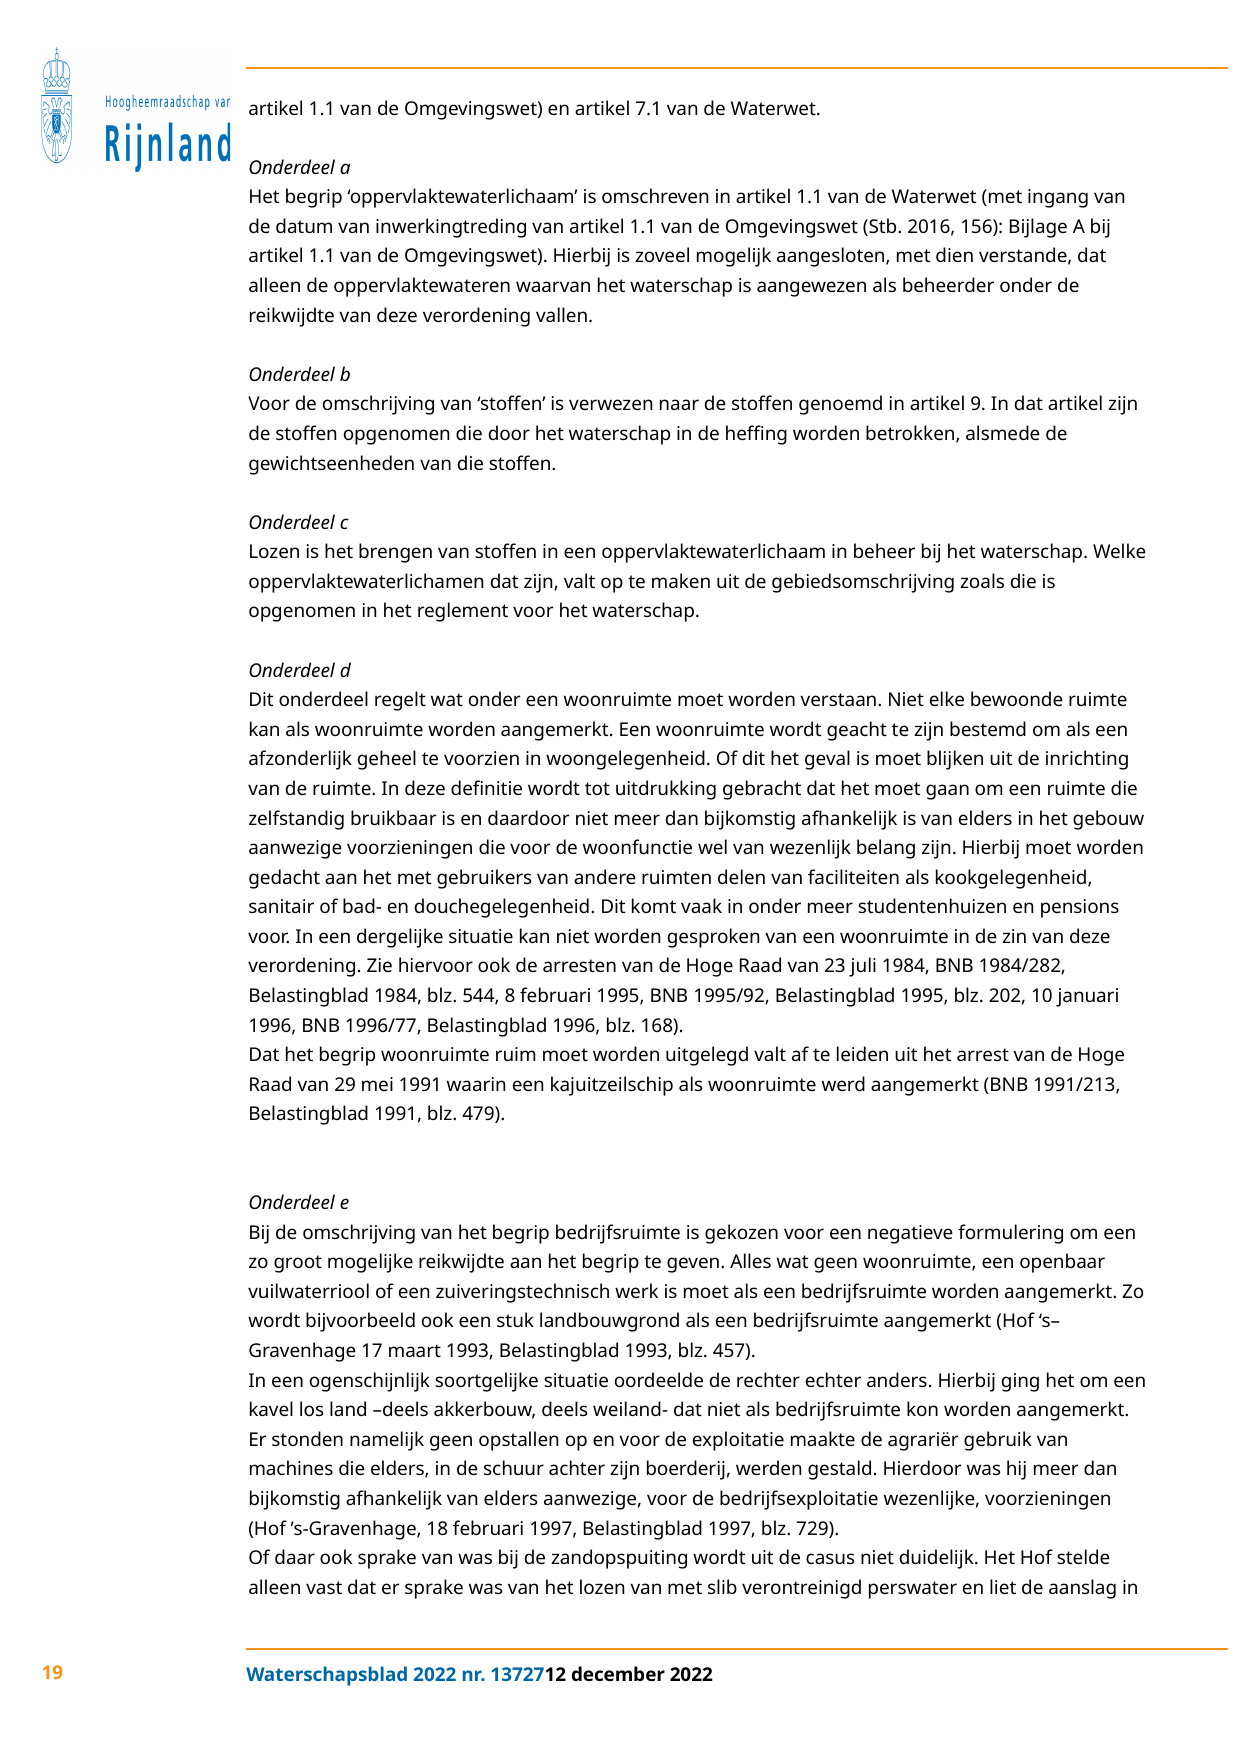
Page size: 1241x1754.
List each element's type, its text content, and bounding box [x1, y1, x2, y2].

text Dat het begrip woonruimte ruim moet worden uitgelegd valt af te leiden uit het arrest van de Hoge Raad van 29 mei 1991 waarin een kajuitzeilschip als woonruimte werd aangemerkt (BNB 1991/213, Belastingblad 1991, blz. 479). [248, 1041, 1152, 1126]
text Lozen is het brengen van stoffen in een oppervlaktewaterlichaam in beheer bij het waterschap. Welke oppervlaktewaterlichamen dat zijn, valt op te maken uit de gebiedsomschrijving zoals die is opgenomen in het reglement voor het waterschap. [248, 538, 1152, 623]
text Bij de omschrijving van het begrip bedrijfsruimte is gekozen voor een negatieve formulering om een zo groot mogelijke reikwijdte aan het begrip te geven. Alles wat geen woonruimte, een openbaar vuilwaterriool of een zuiveringstechnisch werk is moet als een bedrijfsruimte worden aangemerkt. Zo wordt bijvoorbeeld ook een stuk landbouwgrond als een bedrijfsruimte aangemerkt (Hof ‘s–Gravenhage 17 maart 1993, Belastingblad 1993, blz. 457). [248, 1219, 1152, 1363]
text Onderdeel c [248, 509, 1152, 535]
text Of daar ook sprake van was bij de zandopspuiting wordt uit de casus niet duidelijk. Het Hof stelde alleen vast dat er sprake was van het lozen van met slib verontreinigd perswater en liet de aanslag in [248, 1544, 1152, 1600]
picture [41, 47, 231, 172]
text Het begrip ‘oppervlaktewaterlichaam’ is omschreven in artikel 1.1 van de Waterwet (met ingang van de datum van inwerkingtreding van artikel 1.1 van de Omgevingswet (Stb. 2016, 156): Bijlage A bij artikel 1.1 van de Omgevingswet). Hierbij is zoveel mogelijk aangesloten, met dien verstande, dat alleen de oppervlaktewateren waarvan het waterschap is aangewezen als beheerder onder de reikwijdte van deze verordening vallen. [248, 183, 1152, 328]
text Dit onderdeel regelt wat onder een woonruimte moet worden verstaan. Niet elke bewoonde ruimte kan als woonruimte worden aangemerkt. Een woonruimte wordt geacht te zijn bestemd om als een afzonderlijk geheel te voorzien in woongelegenheid. Of dit het geval is moet blijken uit de inrichting van de ruimte. In deze definitie wordt tot uitdrukking gebracht dat het moet gaan om een ruimte die zelfstandig bruikbaar is en daardoor niet meer dan bijkomstig afhankelijk is van elders in het gebouw aanwezige voorzieningen die voor de woonfunctie wel van wezenlijk belang zijn. Hierbij moet worden gedacht aan het met gebruikers van andere ruimten delen van faciliteiten als kookgelegenheid, sanitair of bad- en douchegelegenheid. Dit komt vaak in onder meer studentenhuizen en pensions voor. In een dergelijke situatie kan niet worden gesproken van een woonruimte in de zin van deze verordening. Zie hiervoor ook de arresten van de Hoge Raad van 23 juli 1984, BNB 1984/282, Belastingblad 1984, blz. 544, 8 februari 1995, BNB 1995/92, Belastingblad 1995, blz. 202, 10 januari 1996, BNB 1996/77, Belastingblad 1996, blz. 168). [248, 686, 1152, 1038]
text Onderdeel b [248, 361, 1152, 387]
text In een ogenschijnlijk soortgelijke situatie oordeelde de rechter echter anders. Hierbij ging het om een kavel los land –deels akkerbouw, deels weiland- dat niet als bedrijfsruimte kon worden aangemerkt. Er stonden namelijk geen opstallen op en voor de exploitatie maakte de agrariër gebruik van machines die elders, in de schuur achter zijn boerderij, werden gestald. Hierdoor was hij meer dan bijkomstig afhankelijk van elders aanwezige, voor de bedrijfsexploitatie wezenlijke, voorzieningen (Hof ’s-Gravenhage, 18 februari 1997, Belastingblad 1997, blz. 729). [248, 1367, 1152, 1541]
text Onderdeel a [248, 154, 1152, 180]
text artikel 1.1 van de Omgevingswet) en artikel 7.1 van de Waterwet. [248, 95, 1152, 121]
text Onderdeel d [248, 657, 1152, 683]
text Voor de omschrijving van ‘stoffen’ is verwezen naar de stoffen genoemd in artikel 9. In dat artikel zijn de stoffen opgenomen die door het waterschap in de heffing worden betrokken, alsmede de gewichtseenheden van die stoffen. [248, 391, 1152, 476]
text Onderdeel e [248, 1189, 1152, 1215]
